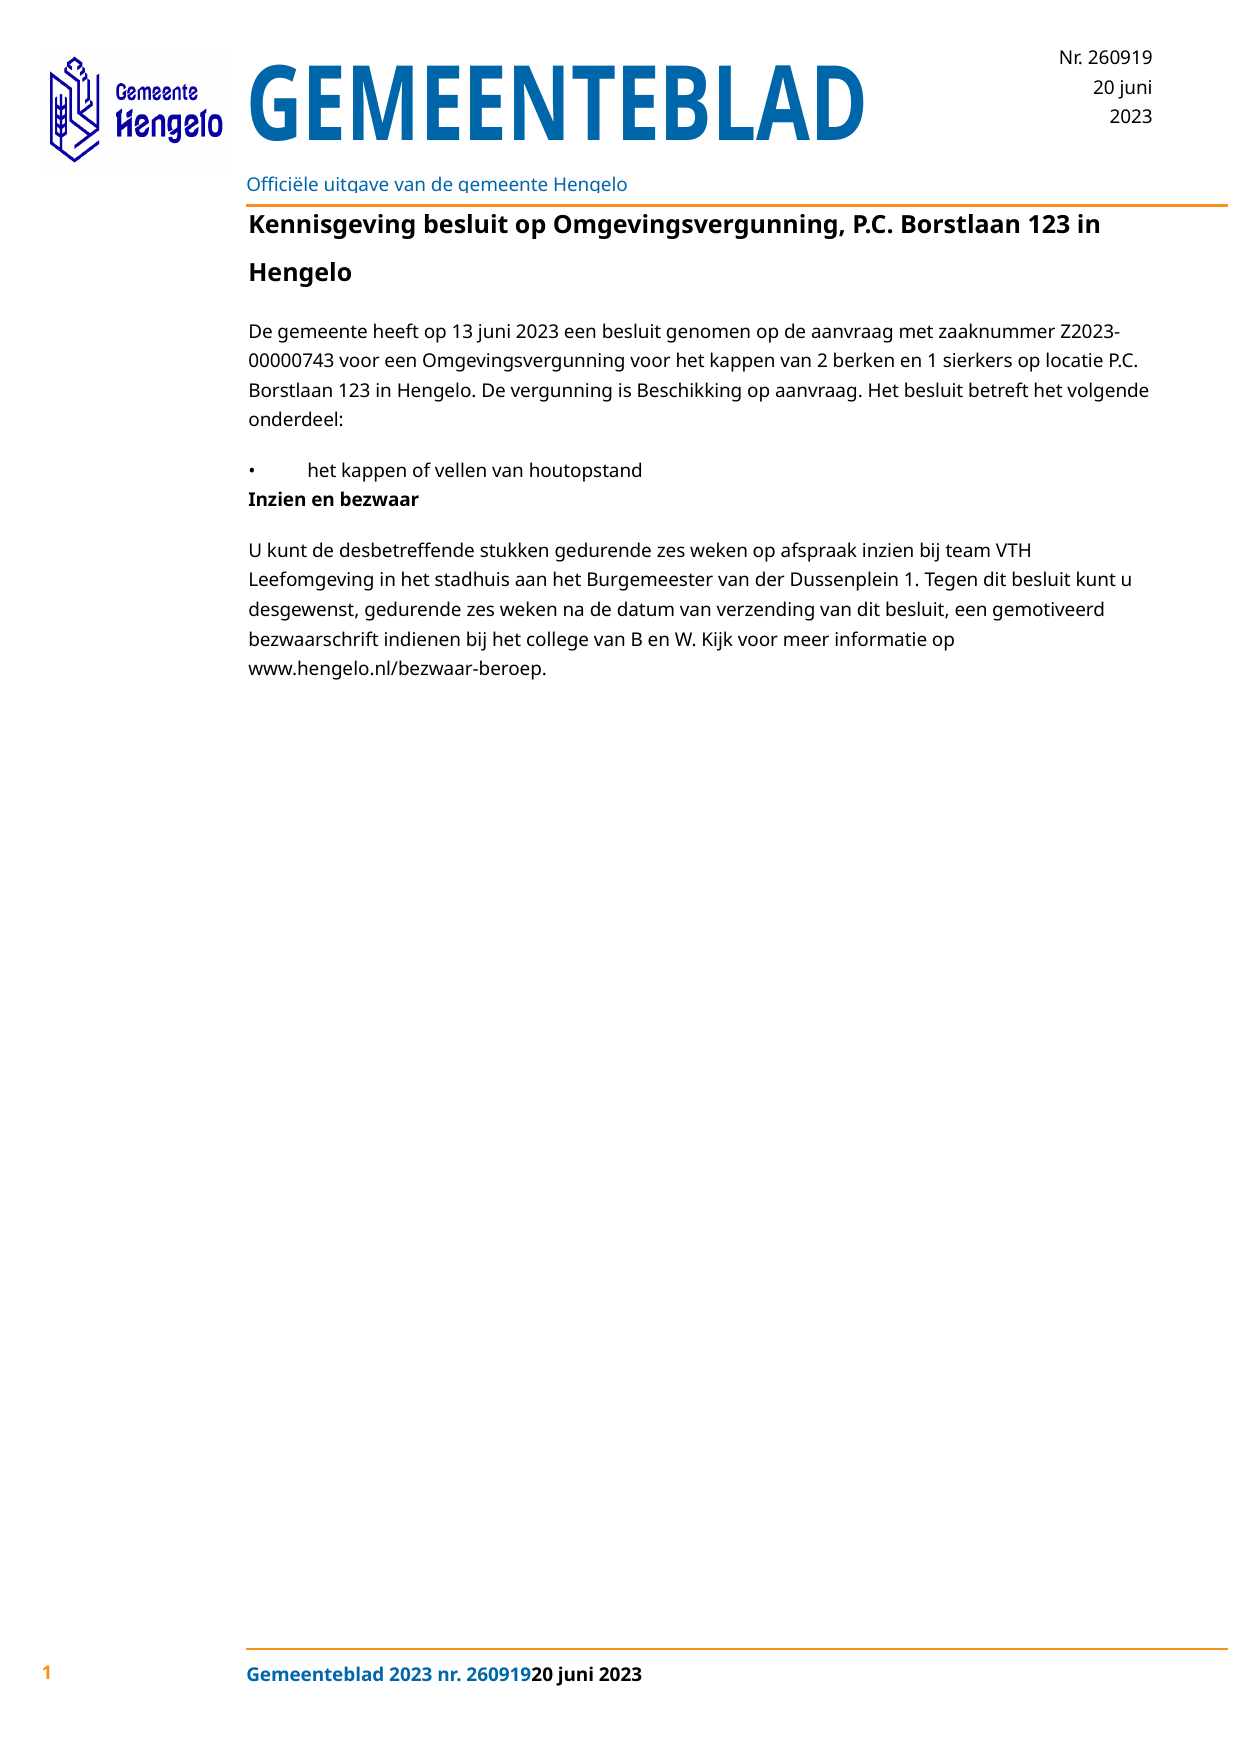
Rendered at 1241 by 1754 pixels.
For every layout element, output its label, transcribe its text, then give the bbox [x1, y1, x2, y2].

picture [41, 47, 231, 172]
text U kunt de desbetreffende stukken gedurende zes weken op afspraak inzien bij team VTH Leefomgeving in het stadhuis aan het Burgemeester van der Dussenplein 1. Tegen dit besluit kunt u desgewenst, gedurende zes weken na de datum van verzending van dit besluit, een gemotiveerd bezwaarschrift indienen bij het college van B en W. Kijk voor meer informatie op www.hengelo.nl/bezwaar-beroep. [248, 537, 1152, 681]
text Kennisgeving besluit op Omgevingsvergunning, P.C. Borstlaan 123 in Hengelo [248, 207, 1152, 288]
text Inzien en bezwaar [248, 487, 1152, 512]
list het kappen of vellen van houtopstand [248, 457, 1152, 483]
text De gemeente heeft op 13 juni 2023 een besluit genomen op de aanvraag met zaaknummer Z2023-00000743 voor een Omgevingsvergunning voor het kappen van 2 berken en 1 sierkers op locatie P.C. Borstlaan 123 in Hengelo. De vergunning is Beschikking op aanvraag. Het besluit betreft het volgende onderdeel: [248, 318, 1152, 432]
